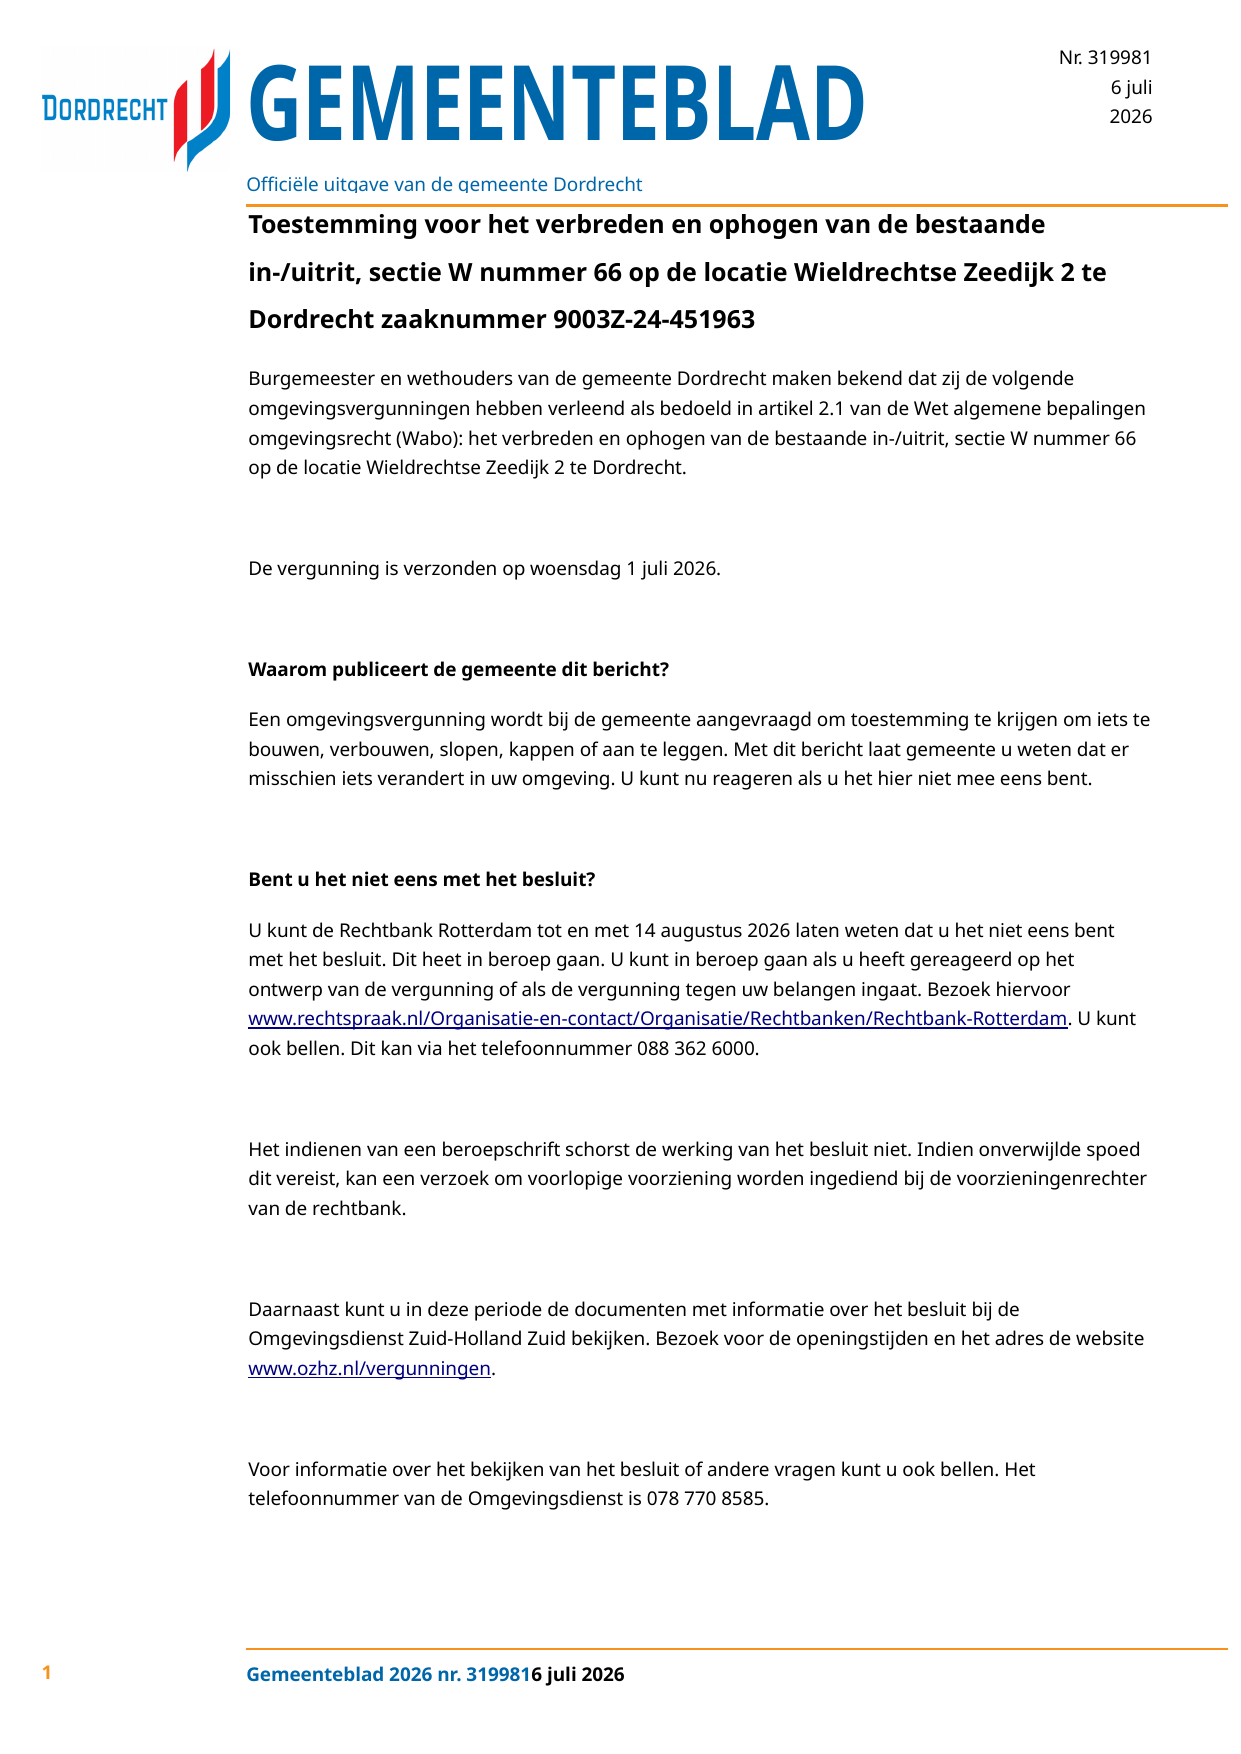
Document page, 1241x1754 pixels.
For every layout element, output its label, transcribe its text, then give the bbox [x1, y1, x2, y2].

text Toestemming voor het verbreden en ophogen van de bestaande in-/uitrit, sectie W nummer 66 op de locatie Wieldrechtse Zeedijk 2 te Dordrecht zaaknummer 9003Z-24-451963 [248, 207, 1152, 336]
text De vergunning is verzonden op woensdag 1 juli 2026. [248, 555, 1152, 581]
text Voor informatie over het bekijken van het besluit of andere vragen kunt u ook bellen. Het telefoonnummer van de Omgevingsdienst is 078 770 8585. [248, 1456, 1152, 1511]
picture [41, 47, 231, 172]
text Burgemeester en wethouders van de gemeente Dordrecht maken bekend dat zij de volgende omgevingsvergunningen hebben verleend als bedoeld in artikel 2.1 van de Wet algemene bepalingen omgevingsrecht (Wabo): het verbreden en ophogen van de bestaande in-/uitrit, sectie W nummer 66 op de locatie Wieldrechtse Zeedijk 2 te Dordrecht. [248, 366, 1152, 480]
text Het indienen van een beroepschrift schorst de werking van het besluit niet. Indien onverwijlde spoed dit vereist, kan een verzoek om voorlopige voorziening worden ingediend bij de voorzieningenrechter van de rechtbank. [248, 1136, 1152, 1221]
text U kunt de Rechtbank Rotterdam tot en met 14 augustus 2026 laten weten dat u het niet eens bent met het besluit. Dit heet in beroep gaan. U kunt in beroep gaan als u heeft gereageerd op het ontwerp van de vergunning of als de vergunning tegen uw belangen ingaat. Bezoek hiervoor www.rechtspraak.nl/Organisatie-en-contact/Organisatie/Rechtbanken/Rechtbank-Rotterdam. U kunt ook bellen. Dit kan via het telefoonnummer 088 362 6000. [248, 917, 1152, 1061]
text Bent u het niet eens met het besluit? [248, 866, 1152, 892]
text Waarom publiceert de gemeente dit bericht? [248, 656, 1152, 682]
text Daarnaast kunt u in deze periode de documenten met informatie over het besluit bij de Omgevingsdienst Zuid-Holland Zuid bekijken. Bezoek voor de openingstijden en het adres de website www.ozhz.nl/vergunningen. [248, 1296, 1152, 1381]
text Een omgevingsvergunning wordt bij de gemeente aangevraagd om toestemming te krijgen om iets te bouwen, verbouwen, slopen, kappen of aan te leggen. Met dit bericht laat gemeente u weten dat er misschien iets verandert in uw omgeving. U kunt nu reageren als u het hier niet mee eens bent. [248, 706, 1152, 791]
